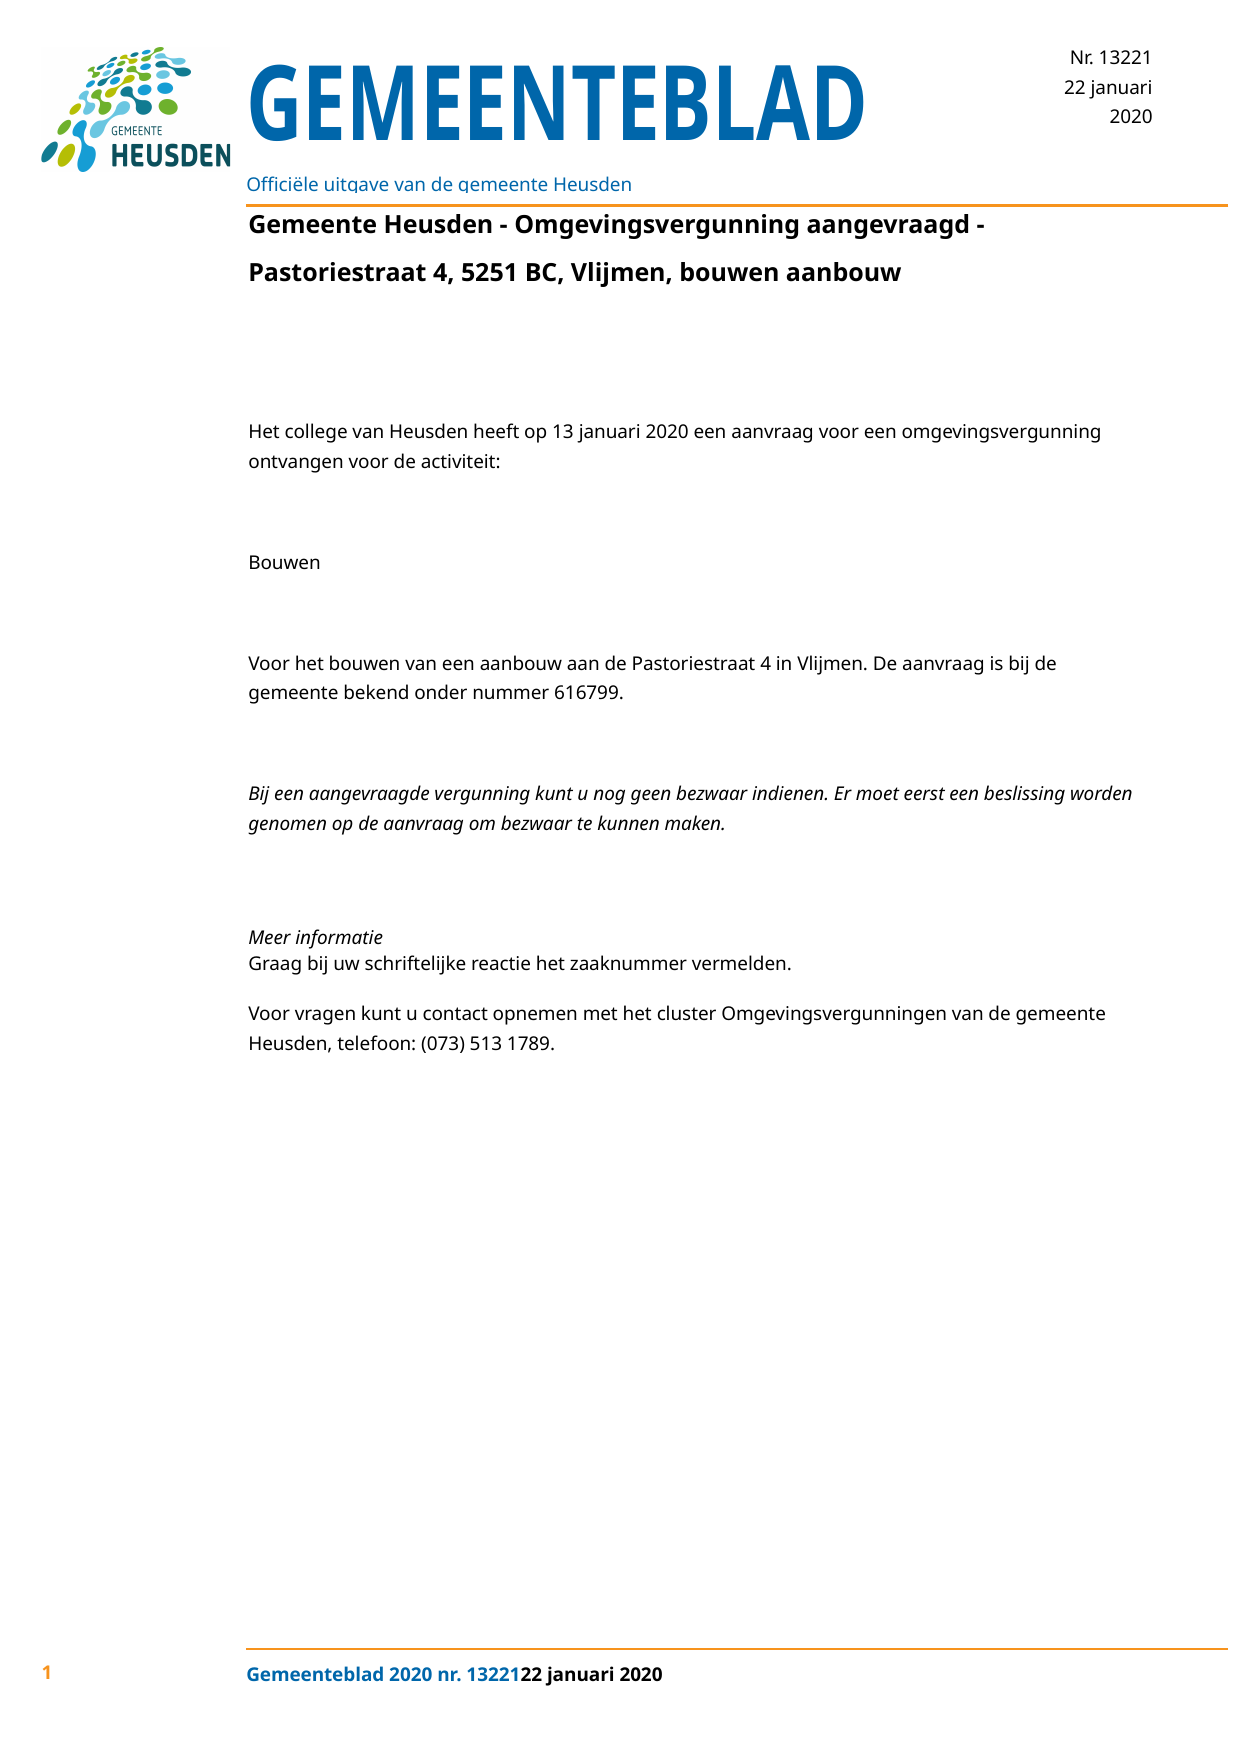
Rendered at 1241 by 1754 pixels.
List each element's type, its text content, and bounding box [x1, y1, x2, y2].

text Gemeente Heusden - Omgevingsvergunning aangevraagd - Pastoriestraat 4, 5251 BC, Vlijmen, bouwen aanbouw [248, 207, 1152, 288]
text Voor vragen kunt u contact opnemen met het cluster Omgevingsvergunningen van de gemeente Heusden, telefoon: (073) 513 1789. [248, 1001, 1152, 1056]
text Bouwen [248, 549, 1152, 575]
text Voor het bouwen van een aanbouw aan de Pastoriestraat 4 in Vlijmen. De aanvraag is bij de gemeente bekend onder nummer 616799. [248, 650, 1152, 705]
text Bij een aangevraagde vergunning kunt u nog geen bezwaar indienen. Er moet eerst een beslissing worden genomen op de aanvraag om bezwaar te kunnen maken. [248, 780, 1152, 836]
text Graag bij uw schriftelijke reactie het zaaknummer vermelden. [248, 950, 1152, 976]
picture [41, 47, 231, 172]
text Het college van Heusden heeft op 13 januari 2020 een aanvraag voor een omgevingsvergunning ontvangen voor de activiteit: [248, 419, 1152, 474]
text Meer informatie [248, 924, 1152, 950]
